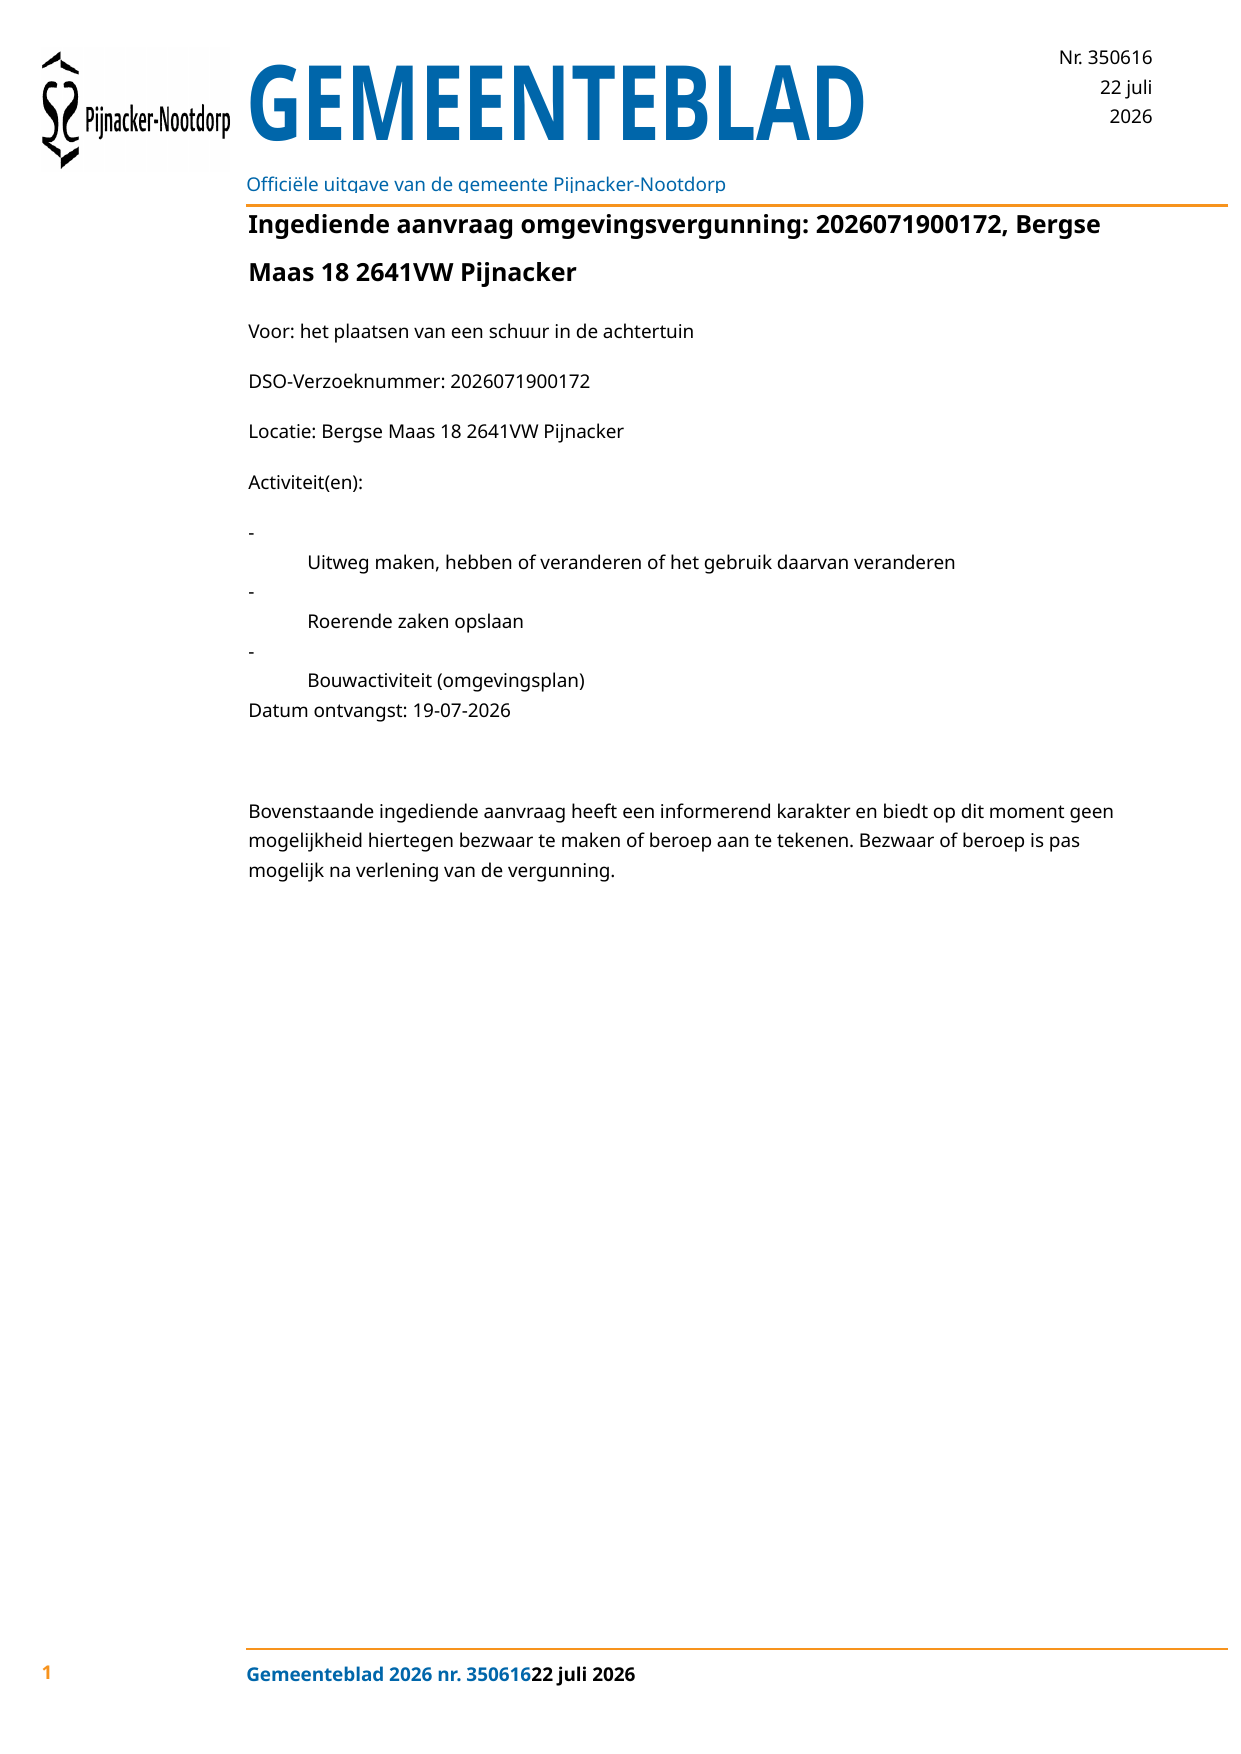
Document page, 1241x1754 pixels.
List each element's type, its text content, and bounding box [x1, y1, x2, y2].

list Bouwactiviteit (omgevingsplan) [248, 667, 1152, 693]
picture [41, 47, 231, 172]
text Locatie: Bergse Maas 18 2641VW Pijnacker [248, 419, 1152, 444]
text Voor: het plaatsen van een schuur in de achtertuin [248, 318, 1152, 344]
text Ingediende aanvraag omgevingsvergunning: 2026071900172, Bergse Maas 18 2641VW Pijnacker [248, 207, 1152, 288]
list Roerende zaken opslaan [248, 608, 1152, 634]
text Activiteit(en): [248, 469, 1152, 495]
text DSO-Verzoeknummer: 2026071900172 [248, 368, 1152, 394]
text Datum ontvangst: 19-07-2026 [248, 697, 1152, 723]
list Uitweg maken, hebben of veranderen of het gebruik daarvan veranderen [248, 549, 1152, 575]
text Bovenstaande ingediende aanvraag heeft een informerend karakter en biedt op dit moment geen mogelijkheid hiertegen bezwaar te maken of beroep aan te tekenen. Bezwaar of beroep is pas mogelijk na verlening van de vergunning. [248, 798, 1152, 883]
